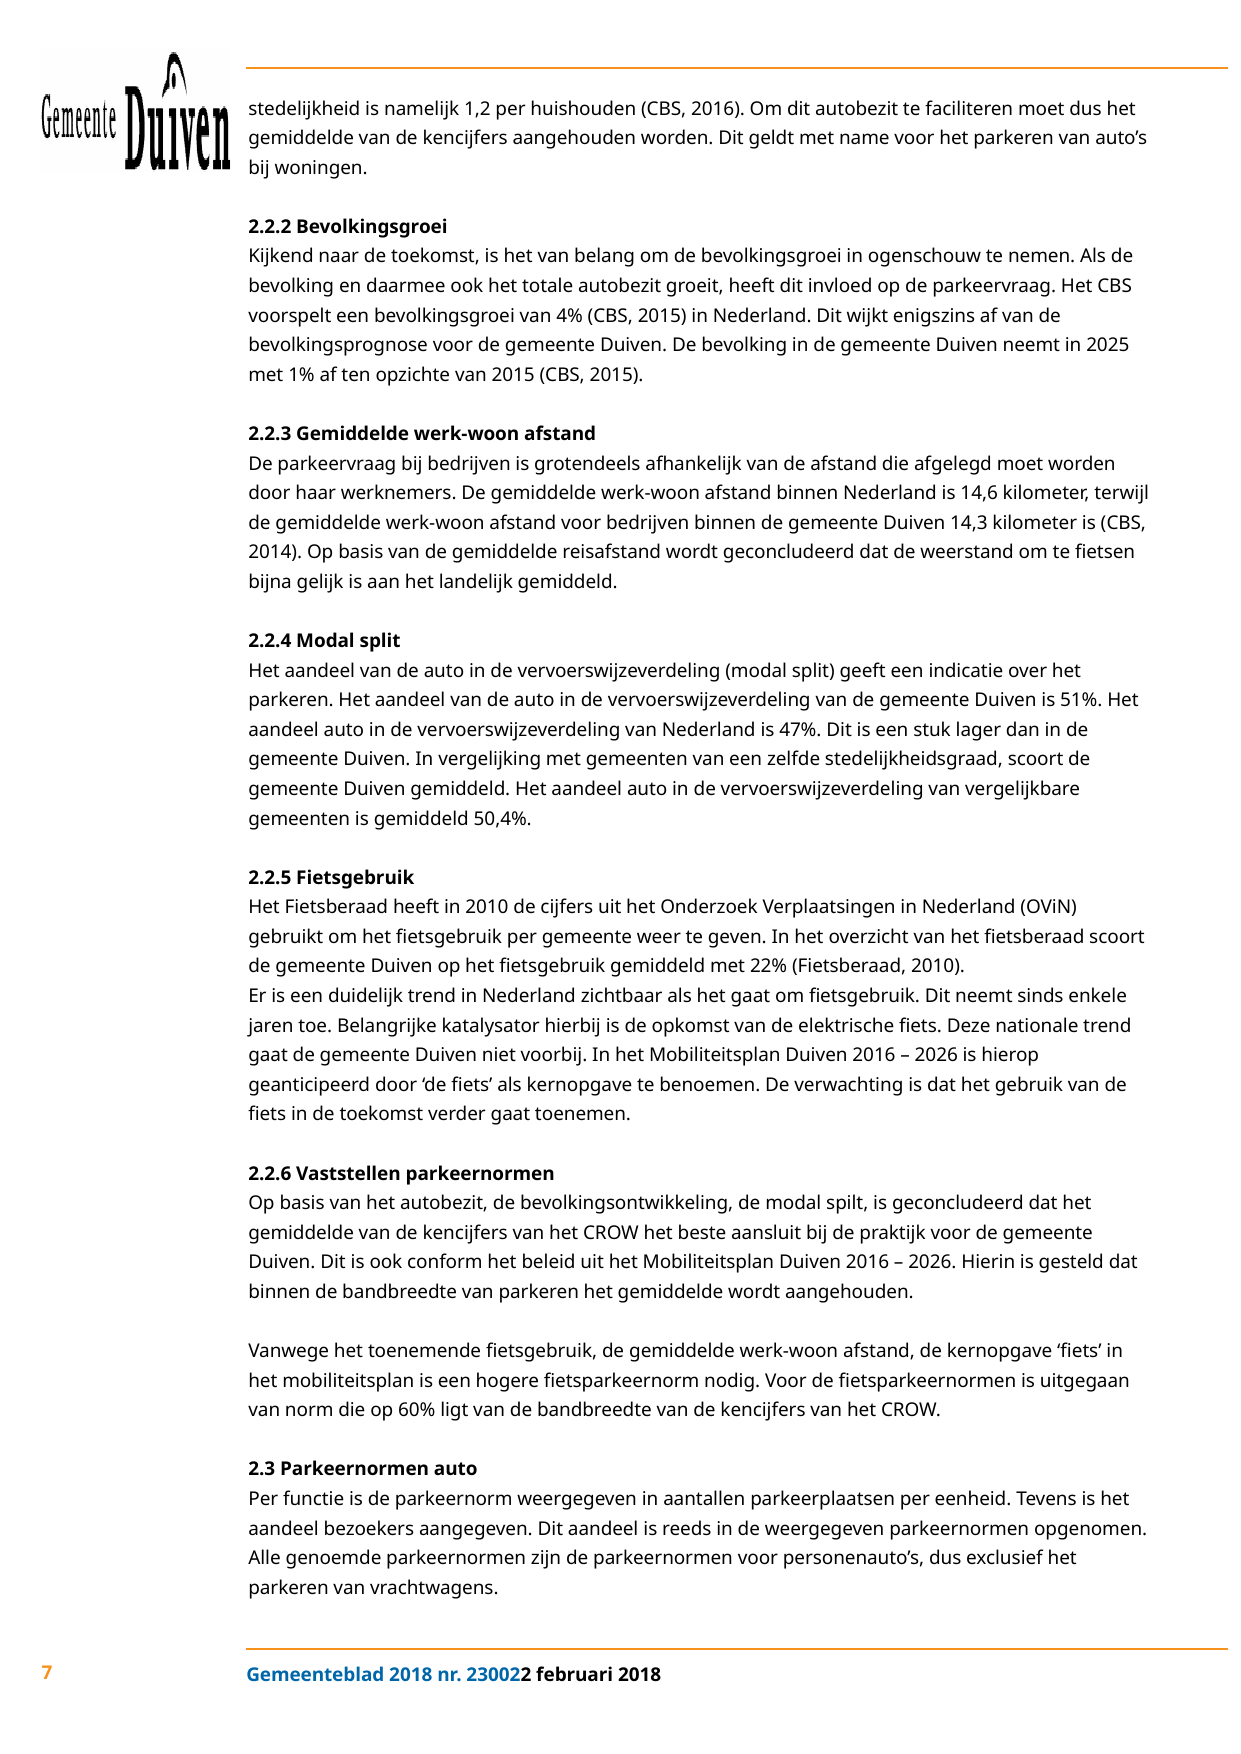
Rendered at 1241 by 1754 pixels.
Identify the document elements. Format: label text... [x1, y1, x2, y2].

text stedelijkheid is namelijk 1,2 per huishouden (CBS, 2016). Om dit autobezit te faciliteren moet dus het gemiddelde van de kencijfers aangehouden worden. Dit geldt met name voor het parkeren van auto’s bij woningen. [248, 95, 1152, 180]
text 2.2.6 Vaststellen parkeernormen [248, 1160, 1152, 1186]
text Vanwege het toenemende fietsgebruik, de gemiddelde werk-woon afstand, de kernopgave ‘fiets’ in het mobiliteitsplan is een hogere fietsparkeernorm nodig. Voor de fietsparkeernormen is uitgegaan van norm die op 60% ligt van de bandbreedte van de kencijfers van het CROW. [248, 1337, 1152, 1422]
text 2.2.2 Bevolkingsgroei [248, 213, 1152, 239]
picture [41, 47, 231, 172]
text 2.3 Parkeernormen auto [248, 1456, 1152, 1481]
text Het aandeel van de auto in de vervoerswijzeverdeling (modal split) geeft een indicatie over het parkeren. Het aandeel van de auto in de vervoerswijzeverdeling van de gemeente Duiven is 51%. Het aandeel auto in de vervoerswijzeverdeling van Nederland is 47%. Dit is een stuk lager dan in de gemeente Duiven. In vergelijking met gemeenten van een zelfde stedelijkheidsgraad, scoort de gemeente Duiven gemiddeld. Het aandeel auto in de vervoerswijzeverdeling van vergelijkbare gemeenten is gemiddeld 50,4%. [248, 657, 1152, 831]
text Op basis van het autobezit, de bevolkingsontwikkeling, de modal spilt, is geconcludeerd dat het gemiddelde van de kencijfers van het CROW het beste aansluit bij de praktijk voor de gemeente Duiven. Dit is ook conform het beleid uit het Mobiliteitsplan Duiven 2016 – 2026. Hierin is gesteld dat binnen de bandbreedte van parkeren het gemiddelde wordt aangehouden. [248, 1189, 1152, 1304]
text De parkeervraag bij bedrijven is grotendeels afhankelijk van de afstand die afgelegd moet worden door haar werknemers. De gemiddelde werk-woon afstand binnen Nederland is 14,6 kilometer, terwijl de gemiddelde werk-woon afstand voor bedrijven binnen de gemeente Duiven 14,3 kilometer is (CBS, 2014). Op basis van de gemiddelde reisafstand wordt geconcludeerd dat de weerstand om te fietsen bijna gelijk is aan het landelijk gemiddeld. [248, 450, 1152, 594]
text Kijkend naar de toekomst, is het van belang om de bevolkingsgroei in ogenschouw te nemen. Als de bevolking en daarmee ook het totale autobezit groeit, heeft dit invloed op de parkeervraag. Het CBS voorspelt een bevolkingsgroei van 4% (CBS, 2015) in Nederland. Dit wijkt enigszins af van de bevolkingsprognose voor de gemeente Duiven. De bevolking in de gemeente Duiven neemt in 2025 met 1% af ten opzichte van 2015 (CBS, 2015). [248, 243, 1152, 387]
text 2.2.4 Modal split [248, 627, 1152, 653]
text 2.2.5 Fietsgebruik [248, 864, 1152, 890]
text 2.2.3 Gemiddelde werk-woon afstand [248, 420, 1152, 446]
text Er is een duidelijk trend in Nederland zichtbaar als het gaat om fietsgebruik. Dit neemt sinds enkele jaren toe. Belangrijke katalysator hierbij is de opkomst van de elektrische fiets. Deze nationale trend gaat de gemeente Duiven niet voorbij. In het Mobiliteitsplan Duiven 2016 – 2026 is hierop geanticipeerd door ‘de fiets’ als kernopgave te benoemen. De verwachting is dat het gebruik van de fiets in de toekomst verder gaat toenemen. [248, 982, 1152, 1126]
text Het Fietsberaad heeft in 2010 de cijfers uit het Onderzoek Verplaatsingen in Nederland (OViN) gebruikt om het fietsgebruik per gemeente weer te geven. In het overzicht van het fietsberaad scoort de gemeente Duiven op het fietsgebruik gemiddeld met 22% (Fietsberaad, 2010). [248, 893, 1152, 978]
text Per functie is de parkeernorm weergegeven in aantallen parkeerplaatsen per eenheid. Tevens is het aandeel bezoekers aangegeven. Dit aandeel is reeds in de weergegeven parkeernormen opgenomen. Alle genoemde parkeernormen zijn de parkeernormen voor personenauto’s, dus exclusief het parkeren van vrachtwagens. [248, 1485, 1152, 1600]
